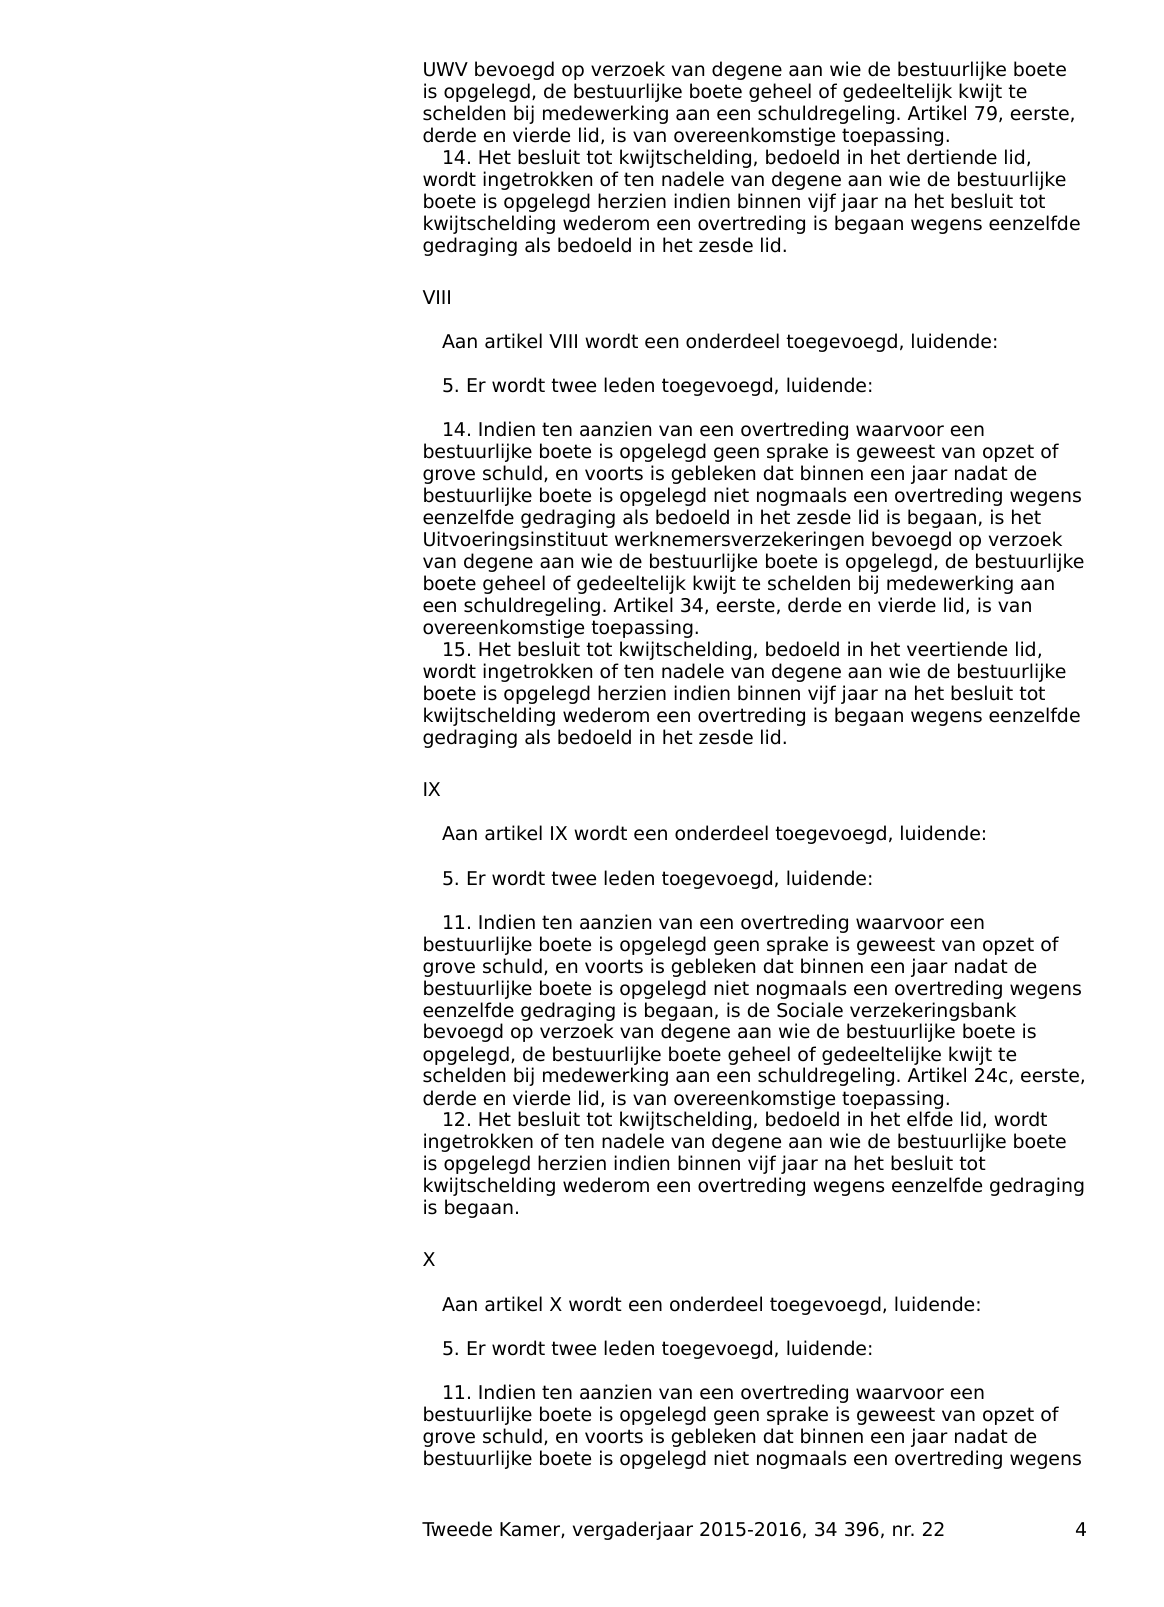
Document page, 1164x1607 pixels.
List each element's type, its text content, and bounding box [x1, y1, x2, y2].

text Aan artikel X wordt een onderdeel toegevoegd, luidende: [422, 1293, 1087, 1315]
text 14. Het besluit tot kwijtschelding, bedoeld in het dertiende lid, wordt ingetrokken of ten nadele van degene aan wie de bestuurlijke boete is opgelegd herzien indien binnen vijf jaar na het besluit tot kwijtschelding wederom een overtreding is begaan wegens eenzelfde gedraging als bedoeld in het zesde lid. [422, 147, 1087, 257]
text 5. Er wordt twee leden toegevoegd, luidende: [422, 375, 1087, 397]
text Aan artikel VIII wordt een onderdeel toegevoegd, luidende: [422, 331, 1087, 353]
subtitle IX [422, 779, 1087, 801]
subtitle VIII [422, 287, 1087, 309]
subtitle X [422, 1249, 1087, 1271]
text 11. Indien ten aanzien van een overtreding waarvoor een bestuurlijke boete is opgelegd geen sprake is geweest van opzet of grove schuld, en voorts is gebleken dat binnen een jaar nadat de bestuurlijke boete is opgelegd niet nogmaals een overtreding wegens [422, 1382, 1087, 1470]
text 5. Er wordt twee leden toegevoegd, luidende: [422, 1338, 1087, 1359]
text 14. Indien ten aanzien van een overtreding waarvoor een bestuurlijke boete is opgelegd geen sprake is geweest van opzet of grove schuld, en voorts is gebleken dat binnen een jaar nadat de bestuurlijke boete is opgelegd niet nogmaals een overtreding wegens eenzelfde gedraging als bedoeld in het zesde lid is begaan, is het Uitvoeringsinstituut werknemersverzekeringen bevoegd op verzoek van degene aan wie de bestuurlijke boete is opgelegd, de bestuurlijke boete geheel of gedeeltelijk kwijt te schelden bij medewerking aan een schuldregeling. Artikel 34, eerste, derde en vierde lid, is van overeenkomstige toepassing. [422, 419, 1087, 639]
text 12. Het besluit tot kwijtschelding, bedoeld in het elfde lid, wordt ingetrokken of ten nadele van degene aan wie de bestuurlijke boete is opgelegd herzien indien binnen vijf jaar na het besluit tot kwijtschelding wederom een overtreding wegens eenzelfde gedraging is begaan. [422, 1109, 1087, 1219]
text Aan artikel IX wordt een onderdeel toegevoegd, luidende: [422, 823, 1087, 845]
text UWV bevoegd op verzoek van degene aan wie de bestuurlijke boete is opgelegd, de bestuurlijke boete geheel of gedeeltelijk kwijt te schelden bij medewerking aan een schuldregeling. Artikel 79, eerste, derde en vierde lid, is van overeenkomstige toepassing. [422, 59, 1087, 147]
text 5. Er wordt twee leden toegevoegd, luidende: [422, 867, 1087, 889]
text 11. Indien ten aanzien van een overtreding waarvoor een bestuurlijke boete is opgelegd geen sprake is geweest van opzet of grove schuld, en voorts is gebleken dat binnen een jaar nadat de bestuurlijke boete is opgelegd niet nogmaals een overtreding wegens eenzelfde gedraging is begaan, is de Sociale verzekeringsbank bevoegd op verzoek van degene aan wie de bestuurlijke boete is opgelegd, de bestuurlijke boete geheel of gedeeltelijke kwijt te schelden bij medewerking aan een schuldregeling. Artikel 24c, eerste, derde en vierde lid, is van overeenkomstige toepassing. [422, 912, 1087, 1109]
text 15. Het besluit tot kwijtschelding, bedoeld in het veertiende lid, wordt ingetrokken of ten nadele van degene aan wie de bestuurlijke boete is opgelegd herzien indien binnen vijf jaar na het besluit tot kwijtschelding wederom een overtreding is begaan wegens eenzelfde gedraging als bedoeld in het zesde lid. [422, 639, 1087, 749]
